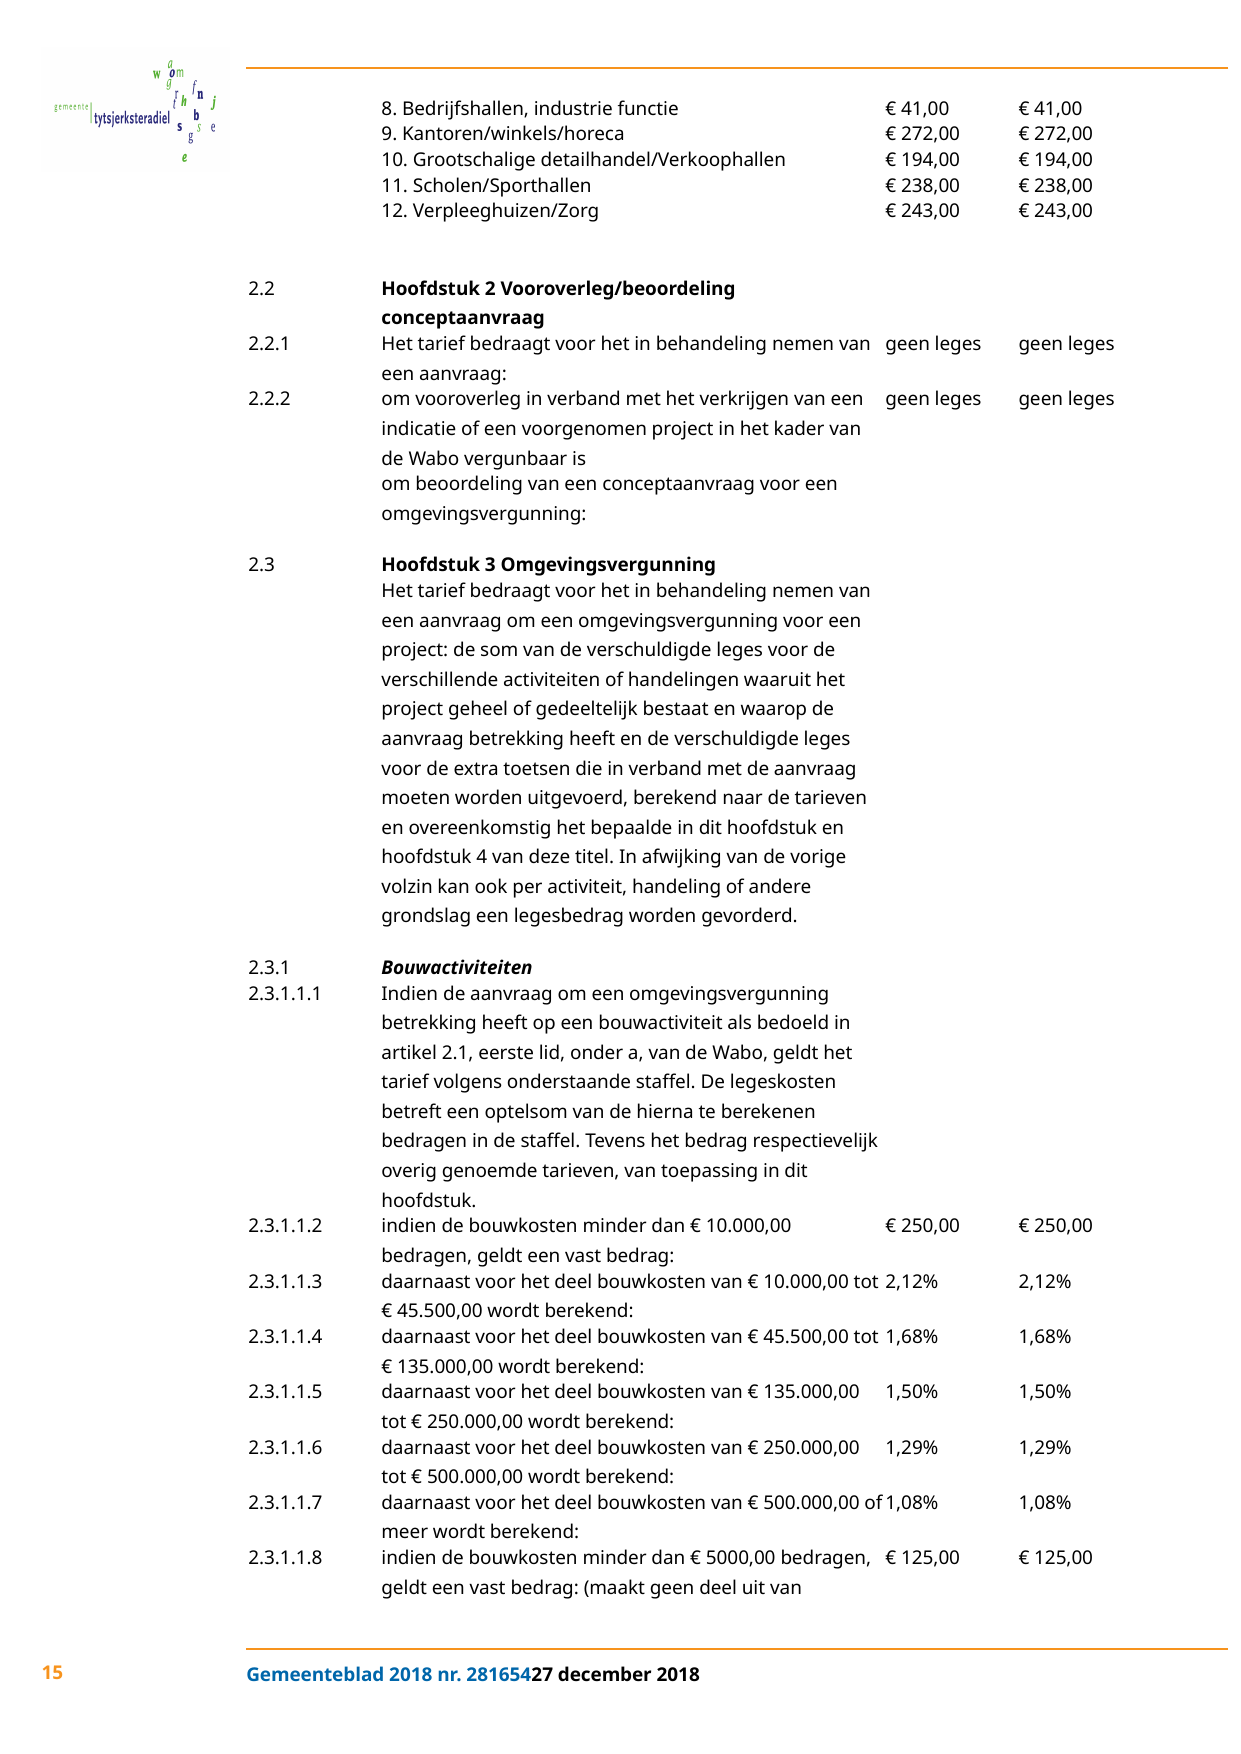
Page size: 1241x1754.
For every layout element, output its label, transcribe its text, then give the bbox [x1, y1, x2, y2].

table_cell [381, 224, 885, 249]
table_cell [381, 928, 885, 954]
table_cell 2.3.1.1.5 [248, 1379, 381, 1434]
table_cell [1018, 224, 1152, 249]
table_cell 11. Scholen/Sporthallen [381, 172, 885, 198]
table_cell [1018, 928, 1152, 954]
table_cell daarnaast voor het deel bouwkosten van € 135.000,00 tot € 250.000,00 wordt berekend: [381, 1379, 885, 1434]
table_cell indien de bouwkosten minder dan € 10.000,00 bedragen, geldt een vast bedrag: [381, 1213, 885, 1268]
picture [41, 47, 231, 172]
table_cell [1018, 577, 1152, 928]
table_cell geen leges [885, 386, 1018, 470]
table_cell 1,50% [1018, 1379, 1152, 1434]
table_cell [248, 198, 381, 223]
table_cell 12. Verpleeghuizen/Zorg [381, 198, 885, 223]
table_cell 2.3.1.1.6 [248, 1434, 381, 1489]
table_cell € 243,00 [885, 198, 1018, 223]
table_cell 2.3.1.1.8 [248, 1545, 381, 1600]
table_cell [248, 146, 381, 172]
table_cell 2.3.1.1.2 [248, 1213, 381, 1268]
table_cell indien de bouwkosten minder dan € 5000,00 bedragen, geldt een vast bedrag: (maakt geen deel uit van [381, 1545, 885, 1600]
table_cell 2.3.1 [248, 954, 381, 980]
table_cell 2.3.1.1.7 [248, 1489, 381, 1544]
table_cell 8. Bedrijfshallen, industrie functie [381, 95, 885, 121]
table_cell € 194,00 [1018, 146, 1152, 172]
table_cell daarnaast voor het deel bouwkosten van € 500.000,00 of meer wordt berekend: [381, 1489, 885, 1544]
table_cell € 243,00 [1018, 198, 1152, 223]
table_cell daarnaast voor het deel bouwkosten van € 10.000,00 tot € 45.500,00 wordt berekend: [381, 1268, 885, 1323]
table_cell 2.3.1.1.1 [248, 980, 381, 1213]
table_cell 1,68% [885, 1323, 1018, 1378]
table_cell € 272,00 [885, 121, 1018, 146]
table_cell [1018, 249, 1152, 275]
table_cell Bouwactiviteiten [381, 954, 885, 980]
table_cell daarnaast voor het deel bouwkosten van € 45.500,00 tot € 135.000,00 wordt berekend: [381, 1323, 885, 1378]
table_cell [248, 249, 381, 275]
table_cell Hoofdstuk 2 Vooroverleg/beoordeling conceptaanvraag [381, 275, 885, 330]
table_cell 2,12% [885, 1268, 1018, 1323]
table_cell 1,68% [1018, 1323, 1152, 1378]
table_cell [248, 470, 381, 526]
table_cell [248, 172, 381, 198]
table_cell [248, 526, 381, 551]
table_cell Het tarief bedraagt voor het in behandeling nemen van een aanvraag: [381, 330, 885, 386]
table_cell [885, 928, 1018, 954]
table_cell € 125,00 [1018, 1545, 1152, 1600]
table_cell daarnaast voor het deel bouwkosten van € 250.000,00 tot € 500.000,00 wordt berekend: [381, 1434, 885, 1489]
table_cell 2.2.2 [248, 386, 381, 470]
table_cell 2.2 [248, 275, 381, 330]
table_cell 2.3.1.1.4 [248, 1323, 381, 1378]
table_cell € 125,00 [885, 1545, 1018, 1600]
table_cell [885, 954, 1018, 980]
table_cell 10. Grootschalige detailhandel/Verkoophallen [381, 146, 885, 172]
table_cell 1,50% [885, 1379, 1018, 1434]
table_cell [248, 121, 381, 146]
table_cell [885, 470, 1018, 526]
table_cell [885, 224, 1018, 249]
table_cell € 41,00 [885, 95, 1018, 121]
table_cell € 194,00 [885, 146, 1018, 172]
table_cell [381, 249, 885, 275]
table_cell 9. Kantoren/winkels/horeca [381, 121, 885, 146]
table_cell [1018, 551, 1152, 577]
table_cell Indien de aanvraag om een omgevingsvergunning betrekking heeft op een bouwactiviteit als bedoeld in artikel 2.1, eerste lid, onder a, van de Wabo, geldt het tarief volgens onderstaande staffel. De legeskosten betreft een optelsom van de hierna te berekenen bedragen in de staffel. Tevens het bedrag respectievelijk overig genoemde tarieven, van toepassing in dit hoofdstuk. [381, 980, 885, 1213]
table_cell Hoofdstuk 3 Omgevingsvergunning [381, 551, 885, 577]
table_cell 1,29% [1018, 1434, 1152, 1489]
table_cell [381, 526, 885, 551]
table_cell [1018, 470, 1152, 526]
table_cell € 250,00 [885, 1213, 1018, 1268]
table_cell [885, 980, 1018, 1213]
table_cell om vooroverleg in verband met het verkrijgen van een indicatie of een voorgenomen project in het kader van de Wabo vergunbaar is [381, 386, 885, 470]
table_cell [248, 577, 381, 928]
table_cell 2.2.1 [248, 330, 381, 386]
table_cell [1018, 275, 1152, 330]
table_cell € 238,00 [1018, 172, 1152, 198]
table_cell Het tarief bedraagt voor het in behandeling nemen van een aanvraag om een omgevingsvergunning voor een project: de som van de verschuldigde leges voor de verschillende activiteiten of handelingen waaruit het project geheel of gedeeltelijk bestaat en waarop de aanvraag betrekking heeft en de verschuldigde leges voor de extra toetsen die in verband met de aanvraag moeten worden uitgevoerd, berekend naar de tarieven en overeenkomstig het bepaalde in dit hoofdstuk en hoofdstuk 4 van deze titel. In afwijking van de vorige volzin kan ook per activiteit, handeling of andere grondslag een legesbedrag worden gevorderd. [381, 577, 885, 928]
table_cell [885, 577, 1018, 928]
table_cell 1,29% [885, 1434, 1018, 1489]
table_cell € 272,00 [1018, 121, 1152, 146]
table_cell € 250,00 [1018, 1213, 1152, 1268]
table_cell geen leges [885, 330, 1018, 386]
table_cell [885, 249, 1018, 275]
table_cell [1018, 954, 1152, 980]
table_cell 2.3.1.1.3 [248, 1268, 381, 1323]
table_cell [248, 928, 381, 954]
table_cell geen leges [1018, 330, 1152, 386]
table_cell € 41,00 [1018, 95, 1152, 121]
table_cell 1,08% [1018, 1489, 1152, 1544]
table_cell 1,08% [885, 1489, 1018, 1544]
table_cell [885, 551, 1018, 577]
table_cell [1018, 980, 1152, 1213]
table_cell 2,12% [1018, 1268, 1152, 1323]
table_cell [1018, 526, 1152, 551]
table_cell [885, 275, 1018, 330]
table_cell 2.3 [248, 551, 381, 577]
table_cell geen leges [1018, 386, 1152, 470]
table_cell [885, 526, 1018, 551]
table_cell € 238,00 [885, 172, 1018, 198]
table_cell [248, 95, 381, 121]
table_cell [248, 224, 381, 249]
table_cell om beoordeling van een conceptaanvraag voor een omgevingsvergunning: [381, 470, 885, 526]
